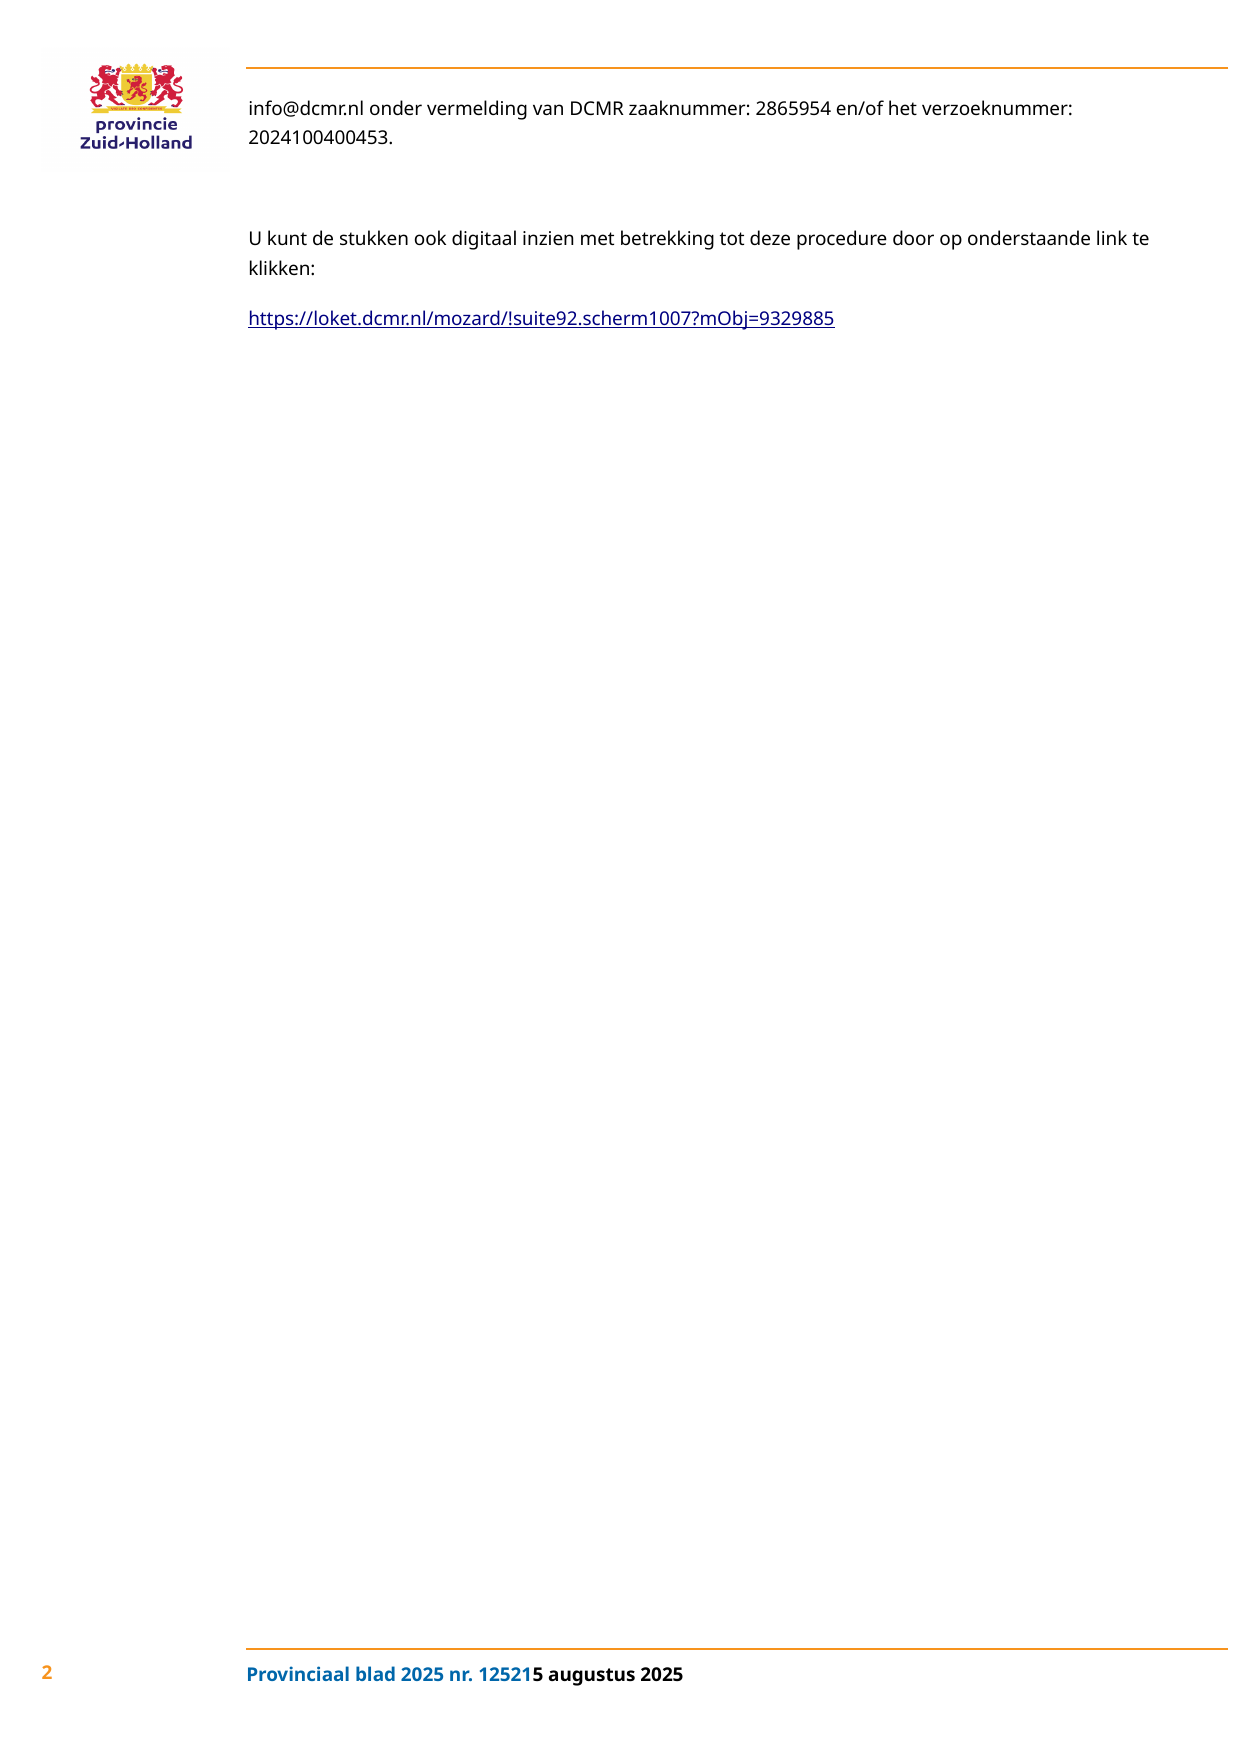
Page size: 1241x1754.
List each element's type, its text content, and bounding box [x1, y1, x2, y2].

picture [41, 47, 231, 172]
text U kunt de stukken ook digitaal inzien met betrekking tot deze procedure door op onderstaande link te klikken: [248, 225, 1152, 281]
text https://loket.dcmr.nl/mozard/!suite92.scherm1007?mObj=9329885 [248, 305, 1152, 331]
text info@dcmr.nl onder vermelding van DCMR zaaknummer: 2865954 en/of het verzoeknummer: 2024100400453. [248, 95, 1152, 150]
